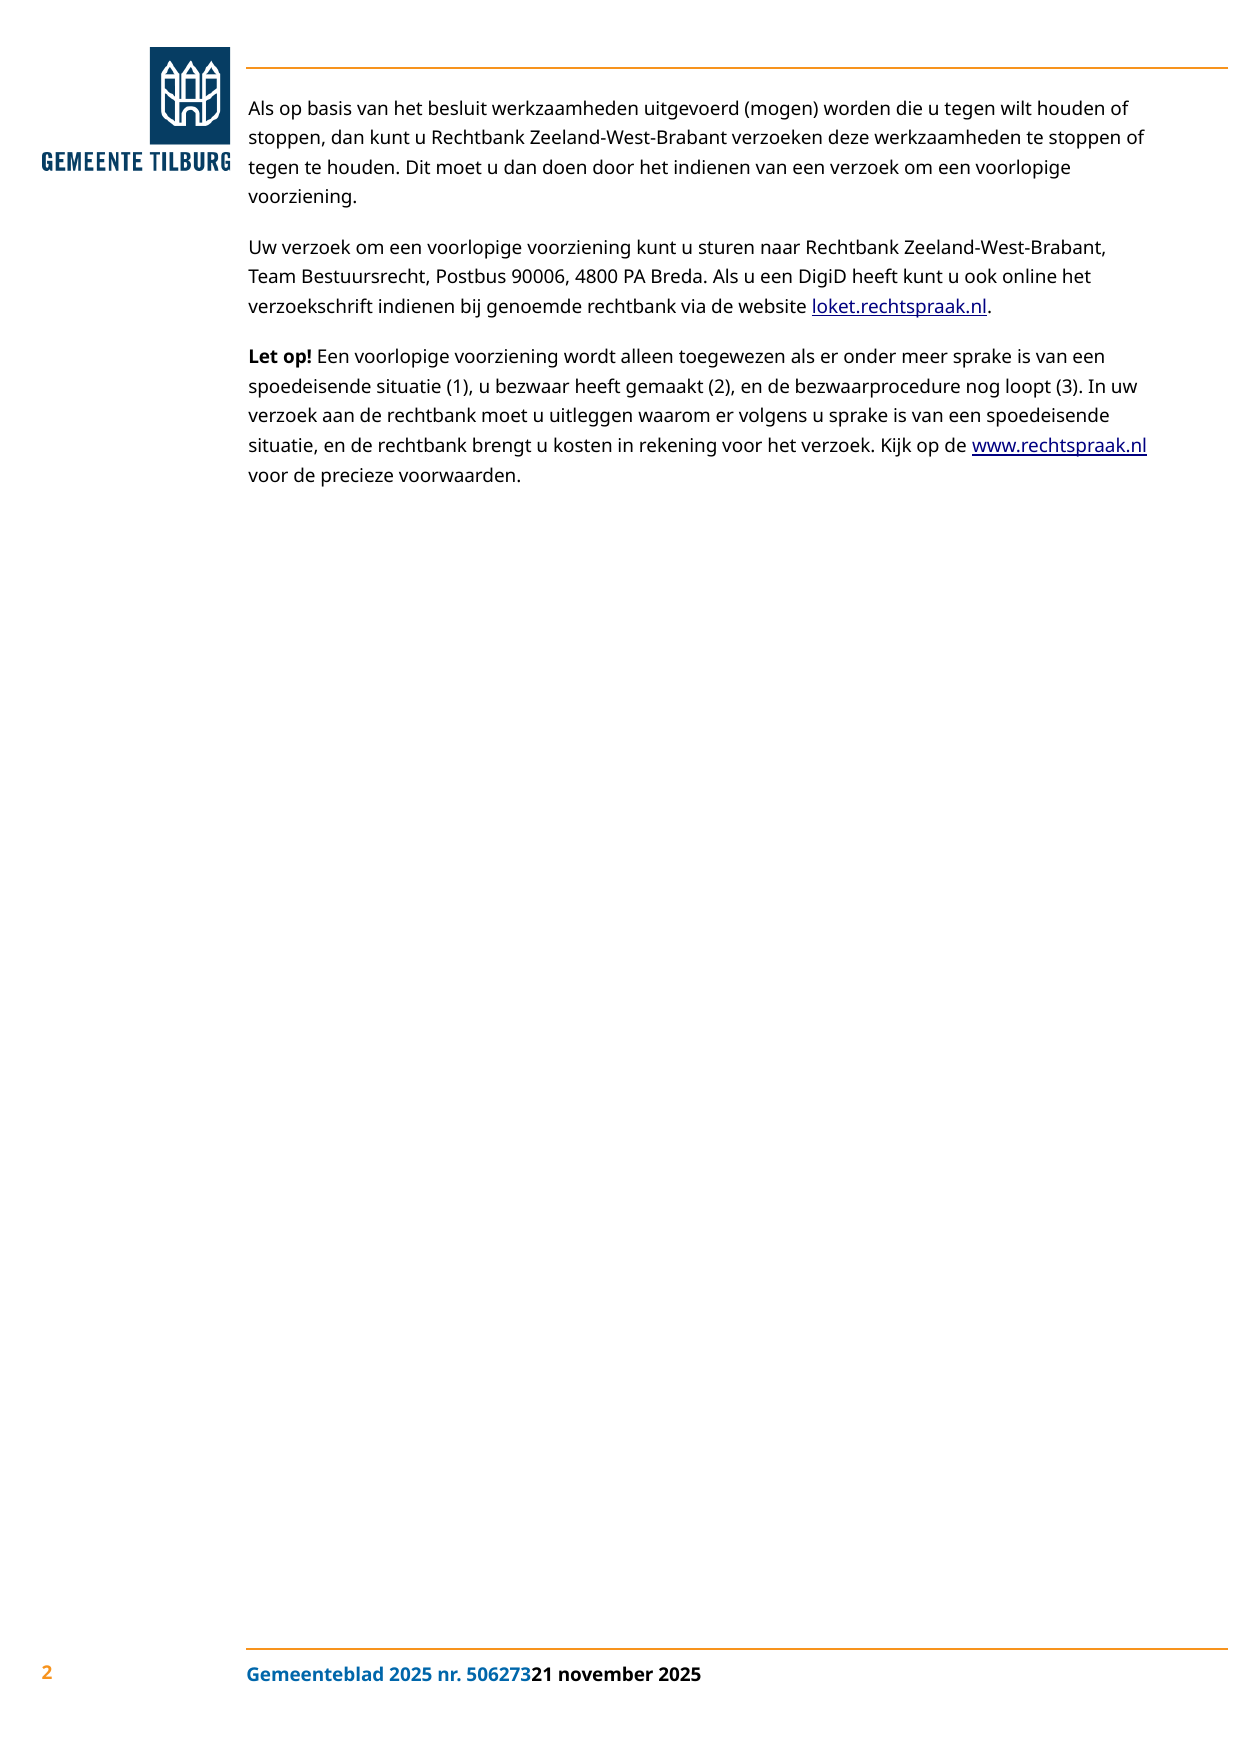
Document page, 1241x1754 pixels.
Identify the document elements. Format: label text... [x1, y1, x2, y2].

text Uw verzoek om een voorlopige voorziening kunt u sturen naar Rechtbank Zeeland-West-Brabant, Team Bestuursrecht, Postbus 90006, 4800 PA Breda. Als u een DigiD heeft kunt u ook online het verzoekschrift indienen bij genoemde rechtbank via de website loket.rechtspraak.nl. [248, 234, 1152, 319]
text Als op basis van het besluit werkzaamheden uitgevoerd (mogen) worden die u tegen wilt houden of stoppen, dan kunt u Rechtbank Zeeland-West-Brabant verzoeken deze werkzaamheden te stoppen of tegen te houden. Dit moet u dan doen door het indienen van een verzoek om een voorlopige voorziening. [248, 95, 1152, 209]
text Let op! Een voorlopige voorziening wordt alleen toegewezen als er onder meer sprake is van een spoedeisende situatie (1), u bezwaar heeft gemaakt (2), en de bezwaarprocedure nog loopt (3). In uw verzoek aan de rechtbank moet u uitleggen waarom er volgens u sprake is van een spoedeisende situatie, en de rechtbank brengt u kosten in rekening voor het verzoek. Kijk op de www.rechtspraak.nl voor de precieze voorwaarden. [248, 343, 1152, 488]
picture [41, 47, 231, 172]
